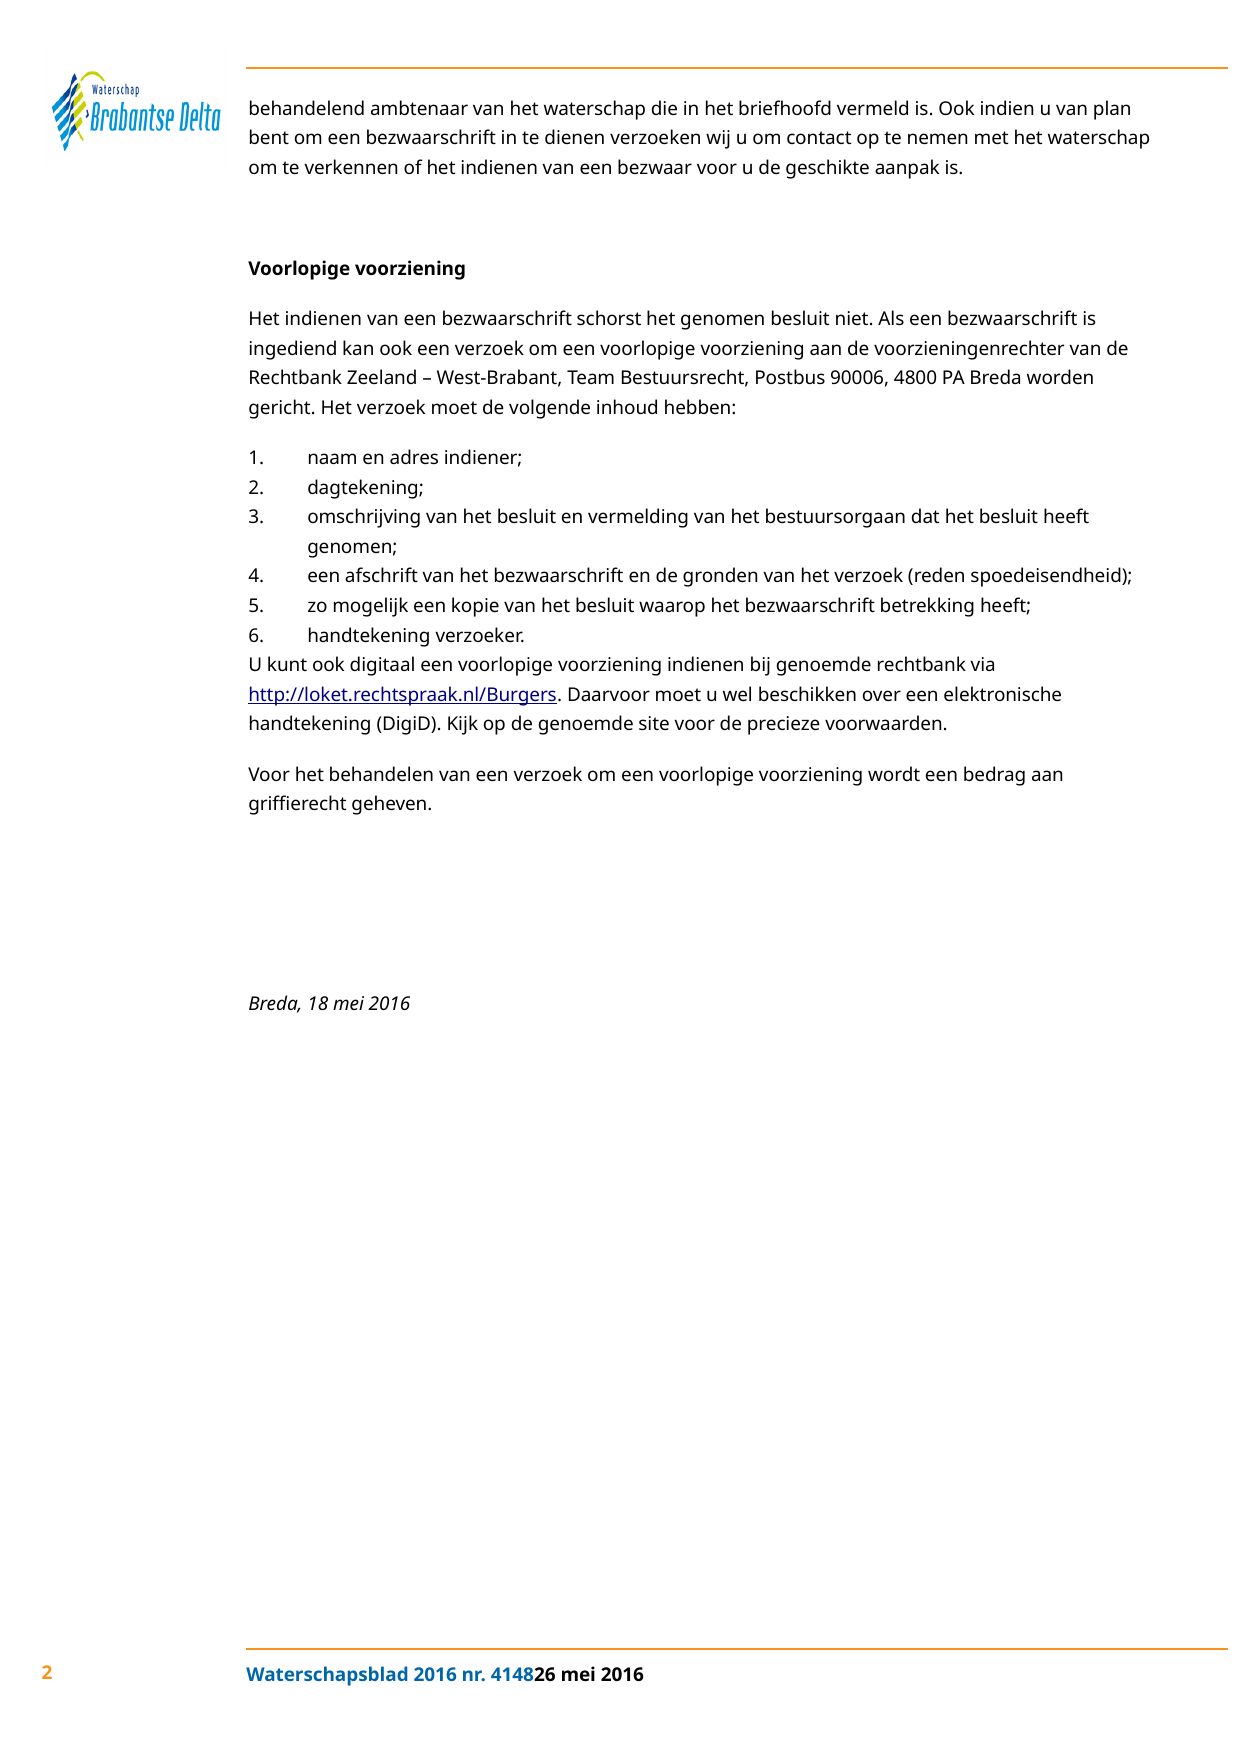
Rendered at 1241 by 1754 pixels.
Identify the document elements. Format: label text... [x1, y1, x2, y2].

list handtekening verzoeker. [248, 622, 1152, 648]
text Het indienen van een bezwaarschrift schorst het genomen besluit niet. Als een bezwaarschrift is ingediend kan ook een verzoek om een voorlopige voorziening aan de voorzieningenrechter van de Rechtbank Zeeland – West-Brabant, Team Bestuursrecht, Postbus 90006, 4800 PA Breda worden gericht. Het verzoek moet de volgende inhoud hebben: [248, 305, 1152, 420]
text U kunt ook digitaal een voorlopige voorziening indienen bij genoemde rechtbank via http://loket.rechtspraak.nl/Burgers. Daarvoor moet u wel beschikken over een elektronische handtekening (DigiD). Kijk op de genoemde site voor de precieze voorwaarden. [248, 651, 1152, 736]
text Voorlopige voorziening [248, 255, 1152, 281]
picture [41, 47, 231, 172]
text behandelend ambtenaar van het waterschap die in het briefhoofd vermeld is. Ook indien u van plan bent om een bezwaarschrift in te dienen verzoeken wij u om contact op te nemen met het waterschap om te verkennen of het indienen van een bezwaar voor u de geschikte aanpak is. [248, 95, 1152, 180]
text Voor het behandelen van een verzoek om een voorlopige voorziening wordt een bedrag aan griffierecht geheven. [248, 761, 1152, 816]
list zo mogelijk een kopie van het besluit waarop het bezwaarschrift betrekking heeft; [248, 592, 1152, 618]
list naam en adres indiener; [248, 444, 1152, 470]
text Breda, 18 mei 2016 [248, 990, 1152, 1015]
list dagtekening; [248, 474, 1152, 500]
list omschrijving van het besluit en vermelding van het bestuursorgaan dat het besluit heeft genomen; [248, 503, 1152, 559]
list een afschrift van het bezwaarschrift en de gronden van het verzoek (reden spoedeisendheid); [248, 563, 1152, 588]
